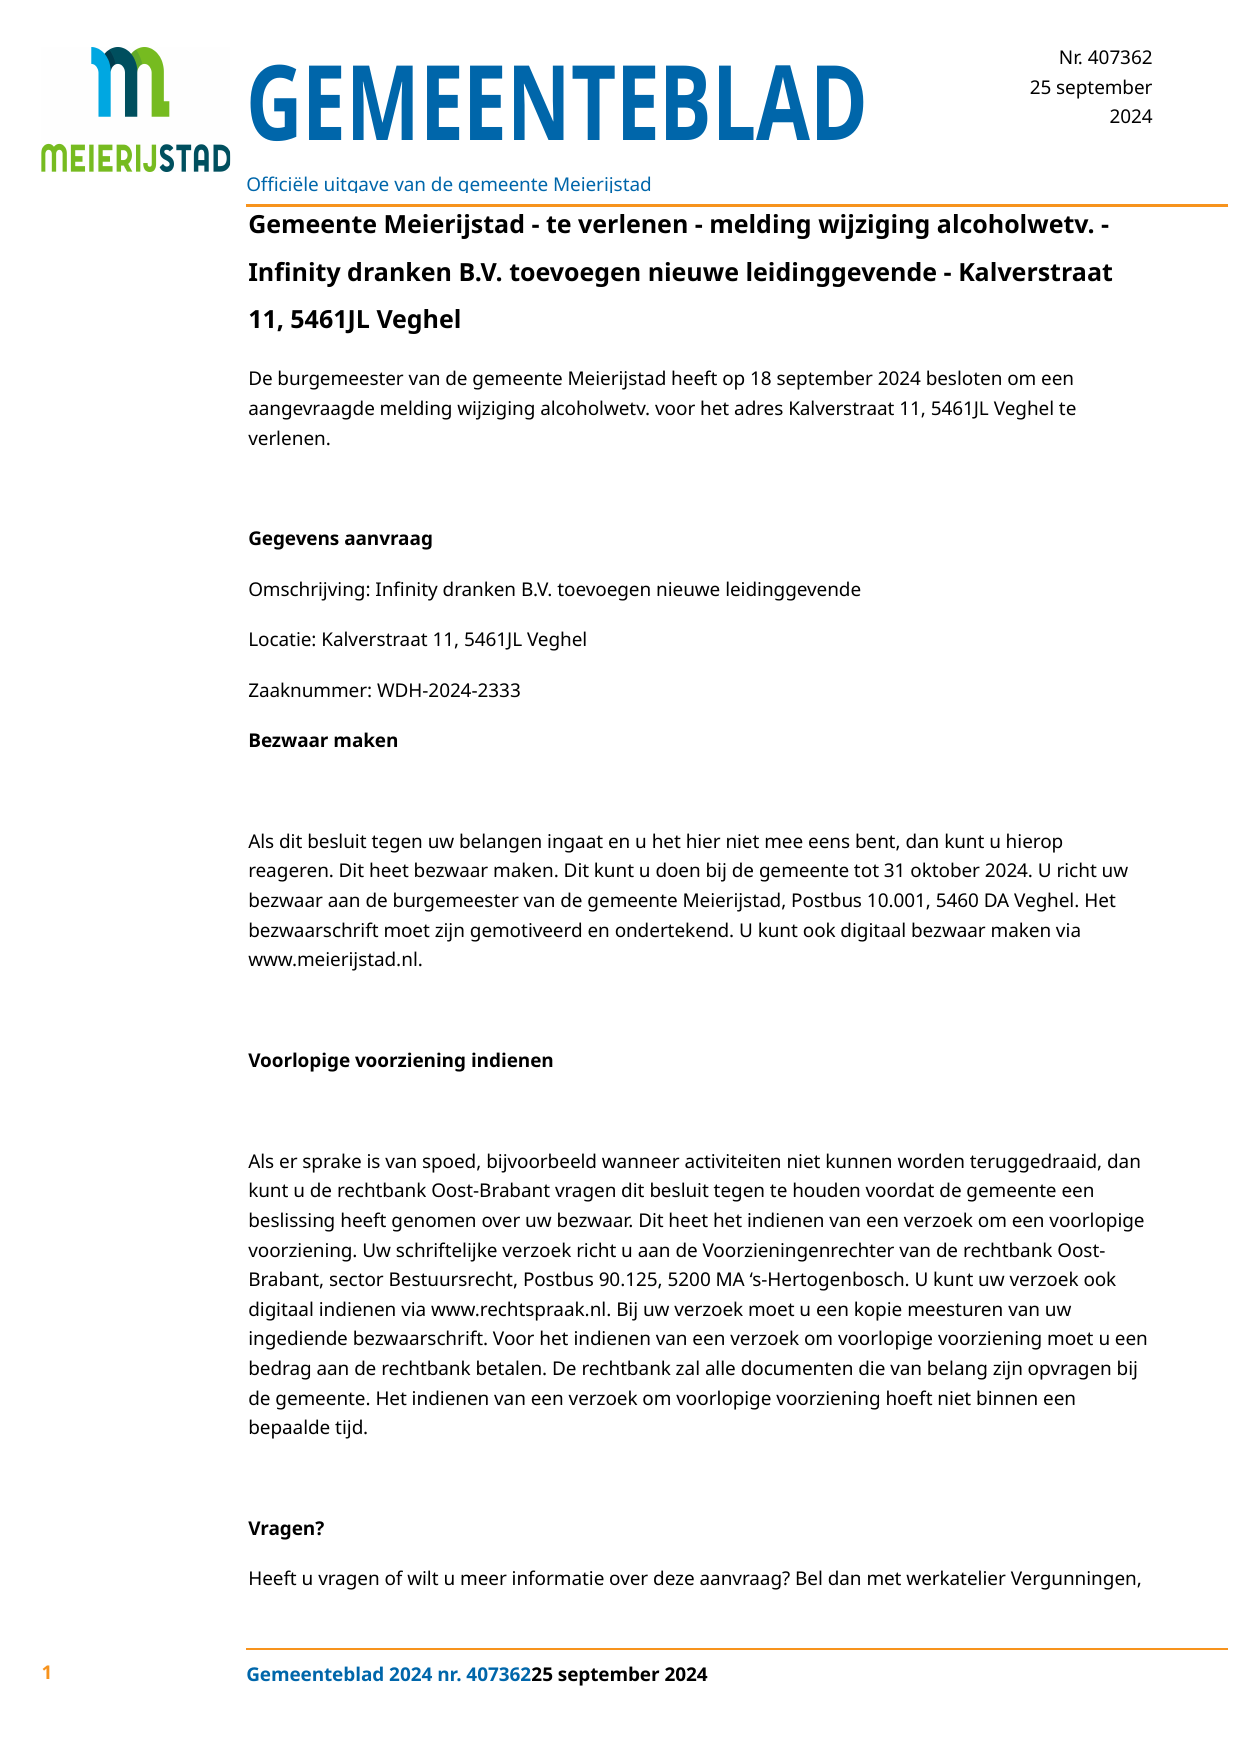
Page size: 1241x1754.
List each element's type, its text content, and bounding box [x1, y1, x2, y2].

text Gegevens aanvraag [248, 526, 1152, 551]
text Vragen? [248, 1515, 1152, 1541]
text Gemeente Meierijstad - te verlenen - melding wijziging alcoholwetv. - Infinity dranken B.V. toevoegen nieuwe leidinggevende - Kalverstraat 11, 5461JL Veghel [248, 207, 1152, 336]
text Locatie: Kalverstraat 11, 5461JL Veghel [248, 626, 1152, 652]
text Omschrijving: Infinity dranken B.V. toevoegen nieuwe leidinggevende [248, 576, 1152, 602]
text Bezwaar maken [248, 727, 1152, 753]
text Als er sprake is van spoed, bijvoorbeeld wanneer activiteiten niet kunnen worden teruggedraaid, dan kunt u de rechtbank Oost-Brabant vragen dit besluit tegen te houden voordat de gemeente een beslissing heeft genomen over uw bezwaar. Dit heet het indienen van een verzoek om een voorlopige voorziening. Uw schriftelijke verzoek richt u aan de Voorzieningenrechter van de rechtbank Oost-Brabant, sector Bestuursrecht, Postbus 90.125, 5200 MA ‘s-Hertogenbosch. U kunt uw verzoek ook digitaal indienen via www.rechtspraak.nl. Bij uw verzoek moet u een kopie meesturen van uw ingediende bezwaarschrift. Voor het indienen van een verzoek om voorlopige voorziening moet u een bedrag aan de rechtbank betalen. De rechtbank zal alle documenten die van belang zijn opvragen bij de gemeente. Het indienen van een verzoek om voorlopige voorziening hoeft niet binnen een bepaalde tijd. [248, 1148, 1152, 1440]
text Als dit besluit tegen uw belangen ingaat en u het hier niet mee eens bent, dan kunt u hierop reageren. Dit heet bezwaar maken. Dit kunt u doen bij de gemeente tot 31 oktober 2024. U richt uw bezwaar aan de burgemeester van de gemeente Meierijstad, Postbus 10.001, 5460 DA Veghel. Het bezwaarschrift moet zijn gemotiveerd en ondertekend. U kunt ook digitaal bezwaar maken via www.meierijstad.nl. [248, 828, 1152, 972]
text Heeft u vragen of wilt u meer informatie over deze aanvraag? Bel dan met werkatelier Vergunningen, [248, 1566, 1152, 1591]
text De burgemeester van de gemeente Meierijstad heeft op 18 september 2024 besloten om een aangevraagde melding wijziging alcoholwetv. voor het adres Kalverstraat 11, 5461JL Veghel te verlenen. [248, 366, 1152, 450]
text Voorlopige voorziening indienen [248, 1047, 1152, 1073]
text Zaaknummer: WDH-2024-2333 [248, 677, 1152, 702]
picture [41, 47, 231, 172]
